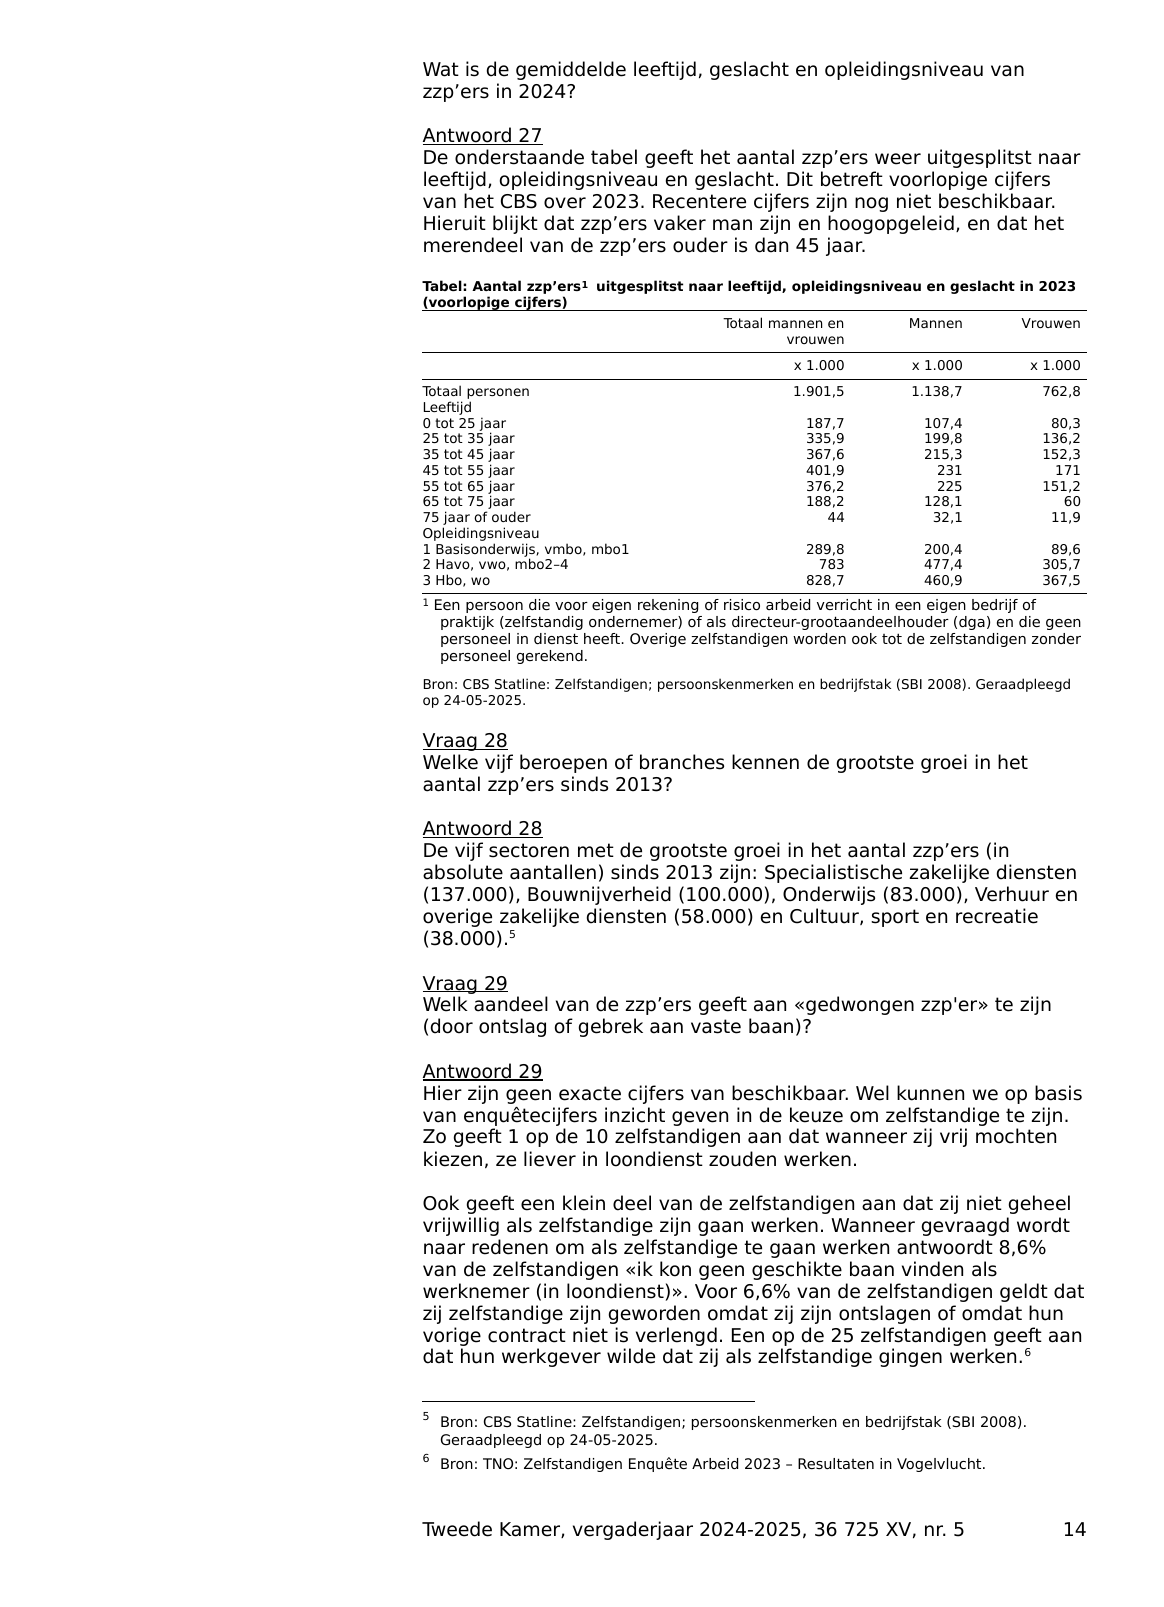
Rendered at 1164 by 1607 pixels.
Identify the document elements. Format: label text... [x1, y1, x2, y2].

table_cell 107,4 [850, 416, 968, 431]
table_cell 80,3 [969, 416, 1087, 431]
table_cell 187,7 [703, 416, 850, 431]
text Welk aandeel van de zzp’ers geeft aan «gedwongen zzp'er» te zijn (door ontslag of gebrek aan vaste baan)? [422, 994, 1087, 1038]
table_cell 305,7 [969, 557, 1087, 573]
table_cell 215,3 [850, 447, 968, 463]
table_cell 75 jaar of ouder [422, 510, 703, 526]
table_cell 152,3 [969, 447, 1087, 463]
table_cell 289,8 [703, 541, 850, 557]
table_cell 171 [969, 463, 1087, 478]
table_cell 32,1 [850, 510, 968, 526]
table_cell [850, 526, 968, 541]
table_cell 25 tot 35 jaar [422, 431, 703, 447]
text Vraag 28 [422, 730, 1087, 752]
table_cell 60 [969, 494, 1087, 510]
table_cell [703, 400, 850, 416]
table_cell Opleidingsniveau [422, 526, 703, 541]
table_cell 188,2 [703, 494, 850, 510]
table_cell 65 tot 75 jaar [422, 494, 703, 510]
text Bron: TNO: Zelfstandigen Enquête Arbeid 2023 – Resultaten in Vogelvlucht. [422, 1452, 1087, 1474]
table_cell 1 Een persoon die voor eigen rekening of risico arbeid verricht in een eigen bedrijf of praktijk (zelfstandig ondernemer) of als directeur-grootaandeelhouder (dga) en die geen personeel in dienst heeft. Overige zelfstandigen worden ook tot de zelfstandigen zonder personeel gerekend. Bron: CBS Statline: Zelfstandigen; persoonskenmerken en bedrijfstak (SBI 2008). Geraadpleegd op 24-05-2025. [422, 594, 1087, 708]
table_cell [969, 400, 1087, 416]
table_cell 1.138,7 [850, 380, 968, 400]
text De onderstaande tabel geeft het aantal zzp’ers weer uitgesplitst naar leeftijd, opleidingsniveau en geslacht. Dit betreft voorlopige cijfers van het CBS over 2023. Recentere cijfers zijn nog niet beschikbaar. Hieruit blijkt dat zzp’ers vaker man zijn en hoogopgeleid, en dat het merendeel van de zzp’ers ouder is dan 45 jaar. [422, 147, 1087, 257]
table_cell 231 [850, 463, 968, 478]
table_cell 762,8 [969, 380, 1087, 400]
table_cell 783 [703, 557, 850, 573]
table_cell Leeftijd [422, 400, 703, 416]
table_cell 0 tot 25 jaar [422, 416, 703, 431]
text Vraag 29 [422, 972, 1087, 994]
table_header Tabel: Aantal zzp’ers1 uitgesplitst naar leeftijd, opleidingsniveau en geslacht in 2023 (voorlopige cijfers) [422, 279, 1087, 310]
table_cell 367,6 [703, 447, 850, 463]
text Antwoord 28 [422, 818, 1087, 840]
table_cell Totaal personen [422, 380, 703, 400]
table_cell 128,1 [850, 494, 968, 510]
table_cell 225 [850, 479, 968, 494]
table_cell [969, 526, 1087, 541]
table_cell Mannen [850, 311, 968, 352]
table_cell 199,8 [850, 431, 968, 447]
text Welke vijf beroepen of branches kennen de grootste groei in het aantal zzp’ers sinds 2013? [422, 752, 1087, 796]
table_cell 376,2 [703, 479, 850, 494]
table_cell 136,2 [969, 431, 1087, 447]
text De vijf sectoren met de grootste groei in het aantal zzp’ers (in absolute aantallen) sinds 2013 zijn: Specialistische zakelijke diensten (137.000), Bouwnijverheid (100.000), Onderwijs (83.000), Verhuur en overige zakelijke diensten (58.000) en Cultuur, sport en recreatie (38.000). [422, 840, 1087, 950]
table_cell 55 tot 65 jaar [422, 479, 703, 494]
table_cell x 1.000 [969, 353, 1087, 378]
table_cell 45 tot 55 jaar [422, 463, 703, 478]
text Wat is de gemiddelde leeftijd, geslacht en opleidingsniveau van zzp’ers in 2024? [422, 59, 1087, 103]
text Antwoord 27 [422, 125, 1087, 147]
table_cell Totaal mannen en vrouwen [703, 311, 850, 352]
table_cell 2 Havo, vwo, mbo2–4 [422, 557, 703, 573]
table_cell 151,2 [969, 479, 1087, 494]
text Antwoord 29 [422, 1061, 1087, 1082]
table_cell 35 tot 45 jaar [422, 447, 703, 463]
text Bron: CBS Statline: Zelfstandigen; persoonskenmerken en bedrijfstak (SBI 2008). Geraadpleegd op 24-05-2025. [422, 1410, 1087, 1449]
table_cell x 1.000 [850, 353, 968, 378]
table_cell [422, 353, 703, 378]
table_cell x 1.000 [703, 353, 850, 378]
table_cell 11,9 [969, 510, 1087, 526]
table_cell 3 Hbo, wo [422, 573, 703, 593]
table_cell 44 [703, 510, 850, 526]
table_cell 460,9 [850, 573, 968, 593]
table_cell 200,4 [850, 541, 968, 557]
table_cell 828,7 [703, 573, 850, 593]
table_cell [850, 400, 968, 416]
table_cell 477,4 [850, 557, 968, 573]
table_cell 401,9 [703, 463, 850, 478]
table_cell Vrouwen [969, 311, 1087, 352]
table_cell 367,5 [969, 573, 1087, 593]
table_cell 89,6 [969, 541, 1087, 557]
table_cell 1.901,5 [703, 380, 850, 400]
text Hier zijn geen exacte cijfers van beschikbaar. Wel kunnen we op basis van enquêtecijfers inzicht geven in de keuze om zelfstandige te zijn. Zo geeft 1 op de 10 zelfstandigen aan dat wanneer zij vrij mochten kiezen, ze liever in loondienst zouden werken. [422, 1082, 1087, 1170]
table_cell 335,9 [703, 431, 850, 447]
table_cell 1 Basisonderwijs, vmbo, mbo1 [422, 541, 703, 557]
table_cell [703, 526, 850, 541]
table_cell [422, 311, 703, 352]
text Ook geeft een klein deel van de zelfstandigen aan dat zij niet geheel vrijwillig als zelfstandige zijn gaan werken. Wanneer gevraagd wordt naar redenen om als zelfstandige te gaan werken antwoordt 8,6% van de zelfstandigen «ik kon geen geschikte baan vinden als werknemer (in loondienst)». Voor 6,6% van de zelfstandigen geldt dat zij zelfstandige zijn geworden omdat zij zijn ontslagen of omdat hun vorige contract niet is verlengd. Een op de 25 zelfstandigen geeft aan dat hun werkgever wilde dat zij als zelfstandige gingen werken. [422, 1193, 1087, 1368]
